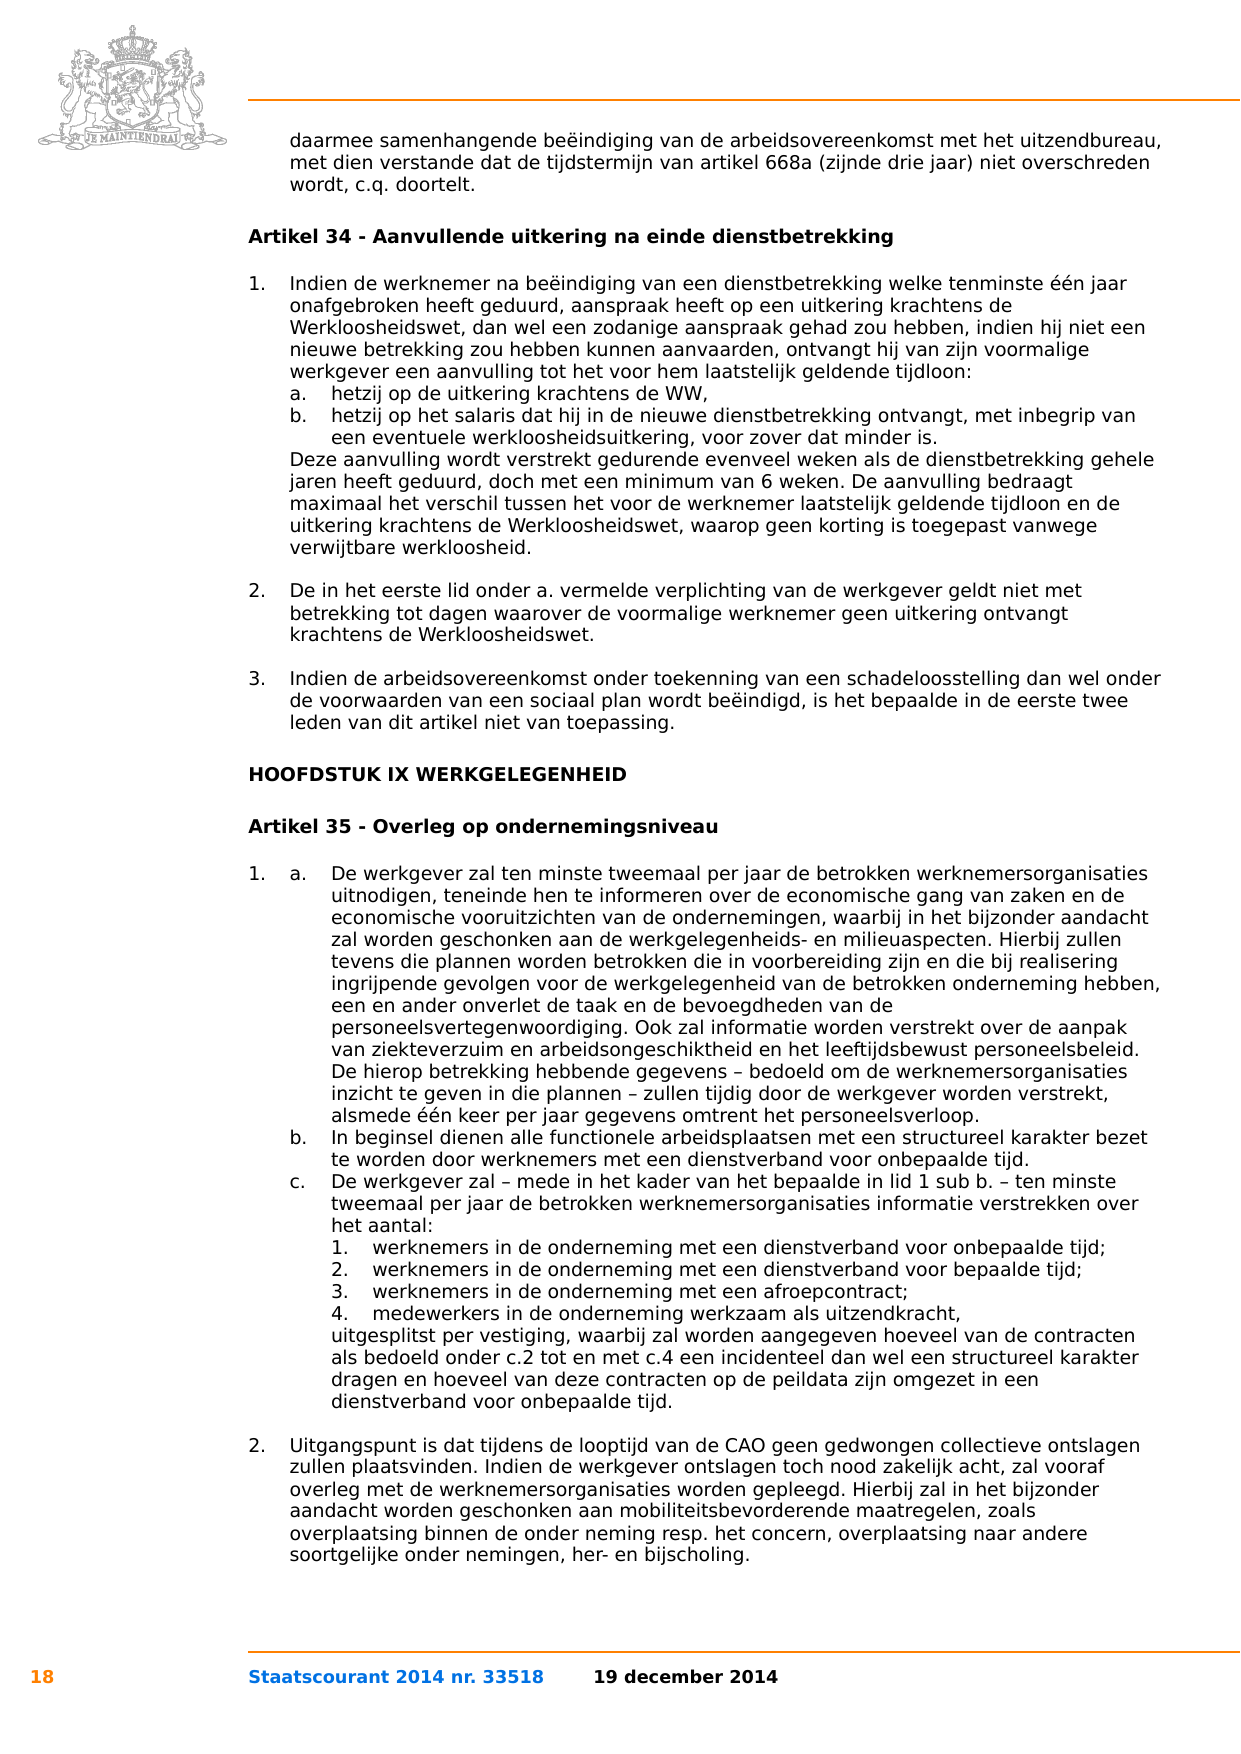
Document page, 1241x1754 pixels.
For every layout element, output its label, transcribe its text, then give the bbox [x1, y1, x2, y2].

text c. De werkgever zal – mede in het kader van het bepaalde in lid 1 sub b. – ten minste tweemaal per jaar de betrokken werknemersorganisaties informatie verstrekken over het aantal: [289, 1171, 1163, 1237]
text a. hetzij op de uitkering krachtens de WW, [289, 383, 1163, 405]
text b. In beginsel dienen alle functionele arbeidsplaatsen met een structureel karakter bezet te worden door werknemers met een dienstverband voor onbepaalde tijd. [289, 1127, 1163, 1171]
text 3. Indien de arbeidsovereenkomst onder toekenning van een schadeloosstelling dan wel onder de voorwaarden van een sociaal plan wordt beëindigd, is het bepaalde in de eerste twee leden van dit artikel niet van toepassing. [248, 668, 1163, 734]
text 1. a. De werkgever zal ten minste tweemaal per jaar de betrokken werknemersorganisaties uitnodigen, teneinde hen te informeren over de economische gang van zaken en de economische vooruitzichten van de ondernemingen, waarbij in het bijzonder aandacht zal worden geschonken aan de werkgelegenheids- en milieuaspecten. Hierbij zullen tevens die plannen worden betrokken die in voorbereiding zijn en die bij realisering ingrijpende gevolgen voor de werkgelegenheid van de betrokken onderneming hebben, een en ander onverlet de taak en de bevoegdheden van de personeelsvertegenwoordiging. Ook zal informatie worden verstrekt over de aanpak van ziekteverzuim en arbeidsongeschiktheid en het leeftijdsbewust personeelsbeleid. De hierop betrekking hebbende gegevens – bedoeld om de werknemersorganisaties inzicht te geven in die plannen – zullen tijdig door de werkgever worden verstrekt, alsmede één keer per jaar gegevens omtrent het personeelsverloop. [248, 863, 1163, 1127]
text 1. werknemers in de onderneming met een dienstverband voor onbepaalde tijd; [331, 1237, 1163, 1259]
text Deze aanvulling wordt verstrekt gedurende evenveel weken als de dienstbetrekking gehele jaren heeft geduurd, doch met een minimum van 6 weken. De aanvulling bedraagt maximaal het verschil tussen het voor de werknemer laatstelijk geldende tijdloon en de uitkering krachtens de Werkloosheidswet, waarop geen korting is toegepast vanwege verwijtbare werkloosheid. [289, 449, 1163, 558]
text 2. De in het eerste lid onder a. vermelde verplichting van de werkgever geldt niet met betrekking tot dagen waarover de voormalige werknemer geen uitkering ontvangt krachtens de Werkloosheidswet. [248, 580, 1163, 646]
subtitle Artikel 34 - Aanvullende uitkering na einde dienstbetrekking [248, 226, 1163, 248]
text 4. medewerkers in de onderneming werkzaam als uitzendkracht, [331, 1303, 1163, 1325]
subtitle Artikel 35 - Overleg op ondernemingsniveau [248, 816, 1163, 838]
picture [38, 25, 227, 150]
text 3. werknemers in de onderneming met een afroepcontract; [331, 1281, 1163, 1303]
text uitgesplitst per vestiging, waarbij zal worden aangegeven hoeveel van de contracten als bedoeld onder c.2 tot en met c.4 een incidenteel dan wel een structureel karakter dragen en hoeveel van deze contracten op de peildata zijn omgezet in een dienstverband voor onbepaalde tijd. [331, 1325, 1163, 1413]
text 2. Uitgangspunt is dat tijdens de looptijd van de CAO geen gedwongen collectieve ontslagen zullen plaatsvinden. Indien de werkgever ontslagen toch nood zakelijk acht, zal vooraf overleg met de werknemersorganisaties worden gepleegd. Hierbij zal in het bijzonder aandacht worden geschonken aan mobiliteitsbevorderende maatregelen, zoals overplaatsing binnen de onder neming resp. het concern, overplaatsing naar andere soortgelijke onder nemingen, her- en bijscholing. [248, 1434, 1163, 1566]
text 1. Indien de werknemer na beëindiging van een dienstbetrekking welke tenminste één jaar onafgebroken heeft geduurd, aanspraak heeft op een uitkering krachtens de Werkloosheidswet, dan wel een zodanige aanspraak gehad zou hebben, indien hij niet een nieuwe betrekking zou hebben kunnen aanvaarden, ontvangt hij van zijn voormalige werkgever een aanvulling tot het voor hem laatstelijk geldende tijdloon: [248, 273, 1163, 383]
text b. hetzij op het salaris dat hij in de nieuwe dienstbetrekking ontvangt, met inbegrip van een eventuele werkloosheidsuitkering, voor zover dat minder is. [289, 405, 1163, 449]
text 2. werknemers in de onderneming met een dienstverband voor bepaalde tijd; [331, 1259, 1163, 1281]
subtitle HOOFDSTUK IX WERKGELEGENHEID [248, 764, 1163, 786]
text daarmee samenhangende beëindiging van de arbeidsovereenkomst met het uitzendbureau, met dien verstande dat de tijdstermijn van artikel 668a (zijnde drie jaar) niet overschreden wordt, c.q. doortelt. [248, 130, 1163, 196]
